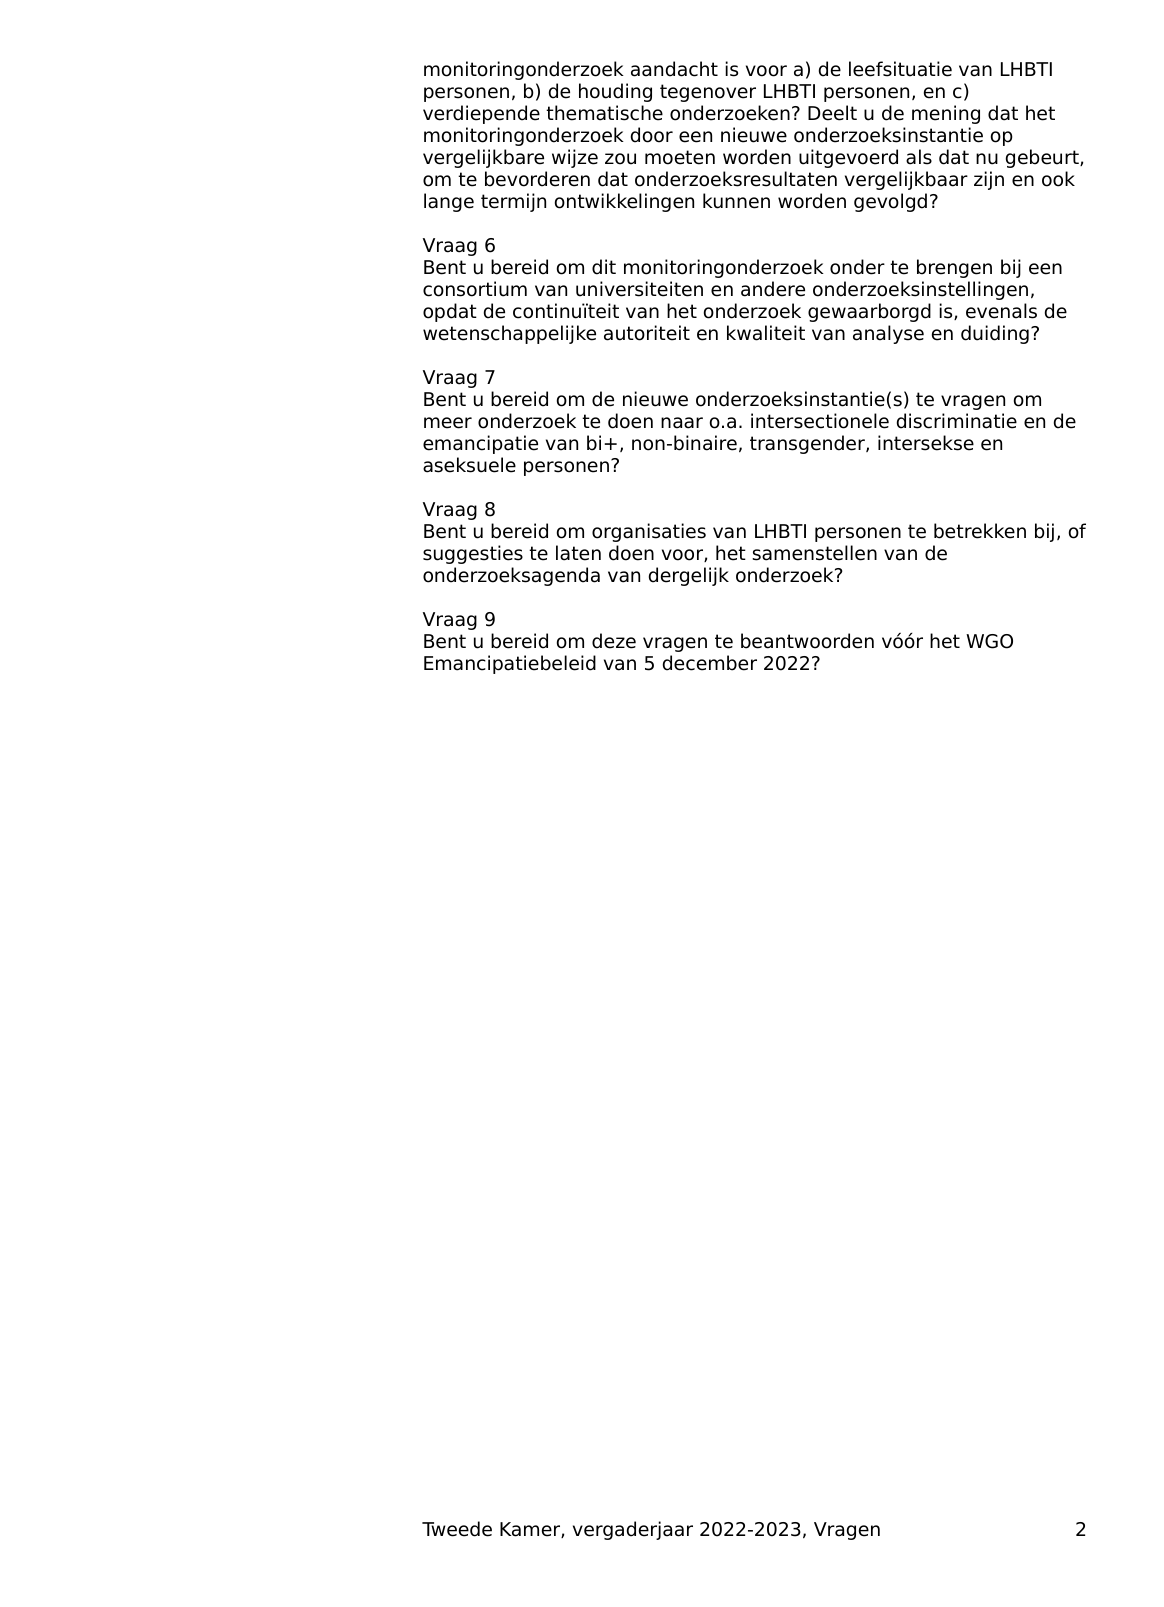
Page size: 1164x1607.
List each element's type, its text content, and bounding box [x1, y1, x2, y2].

text Bent u bereid om organisaties van LHBTI personen te betrekken bij, of suggesties te laten doen voor, het samenstellen van de onderzoeksagenda van dergelijk onderzoek? [422, 521, 1087, 587]
text Bent u bereid om de nieuwe onderzoeksinstantie(s) te vragen om meer onderzoek te doen naar o.a. intersectionele discriminatie en de emancipatie van bi+, non-binaire, transgender, intersekse en aseksuele personen? [422, 389, 1087, 477]
text Bent u bereid om dit monitoringonderzoek onder te brengen bij een consortium van universiteiten en andere onderzoeksinstellingen, opdat de continuïteit van het onderzoek gewaarborgd is, evenals de wetenschappelijke autoriteit en kwaliteit van analyse en duiding? [422, 257, 1087, 345]
text Vraag 8 [422, 499, 1087, 521]
text Bent u bereid om deze vragen te beantwoorden vóór het WGO Emancipatiebeleid van 5 december 2022? [422, 631, 1087, 675]
text Vraag 6 [422, 235, 1087, 257]
text Vraag 9 [422, 609, 1087, 631]
text Vraag 7 [422, 367, 1087, 389]
text monitoringonderzoek aandacht is voor a) de leefsituatie van LHBTI personen, b) de houding tegenover LHBTI personen, en c) verdiepende thematische onderzoeken? Deelt u de mening dat het monitoringonderzoek door een nieuwe onderzoeksinstantie op vergelijkbare wijze zou moeten worden uitgevoerd als dat nu gebeurt, om te bevorderen dat onderzoeksresultaten vergelijkbaar zijn en ook lange termijn ontwikkelingen kunnen worden gevolgd? [422, 59, 1087, 213]
